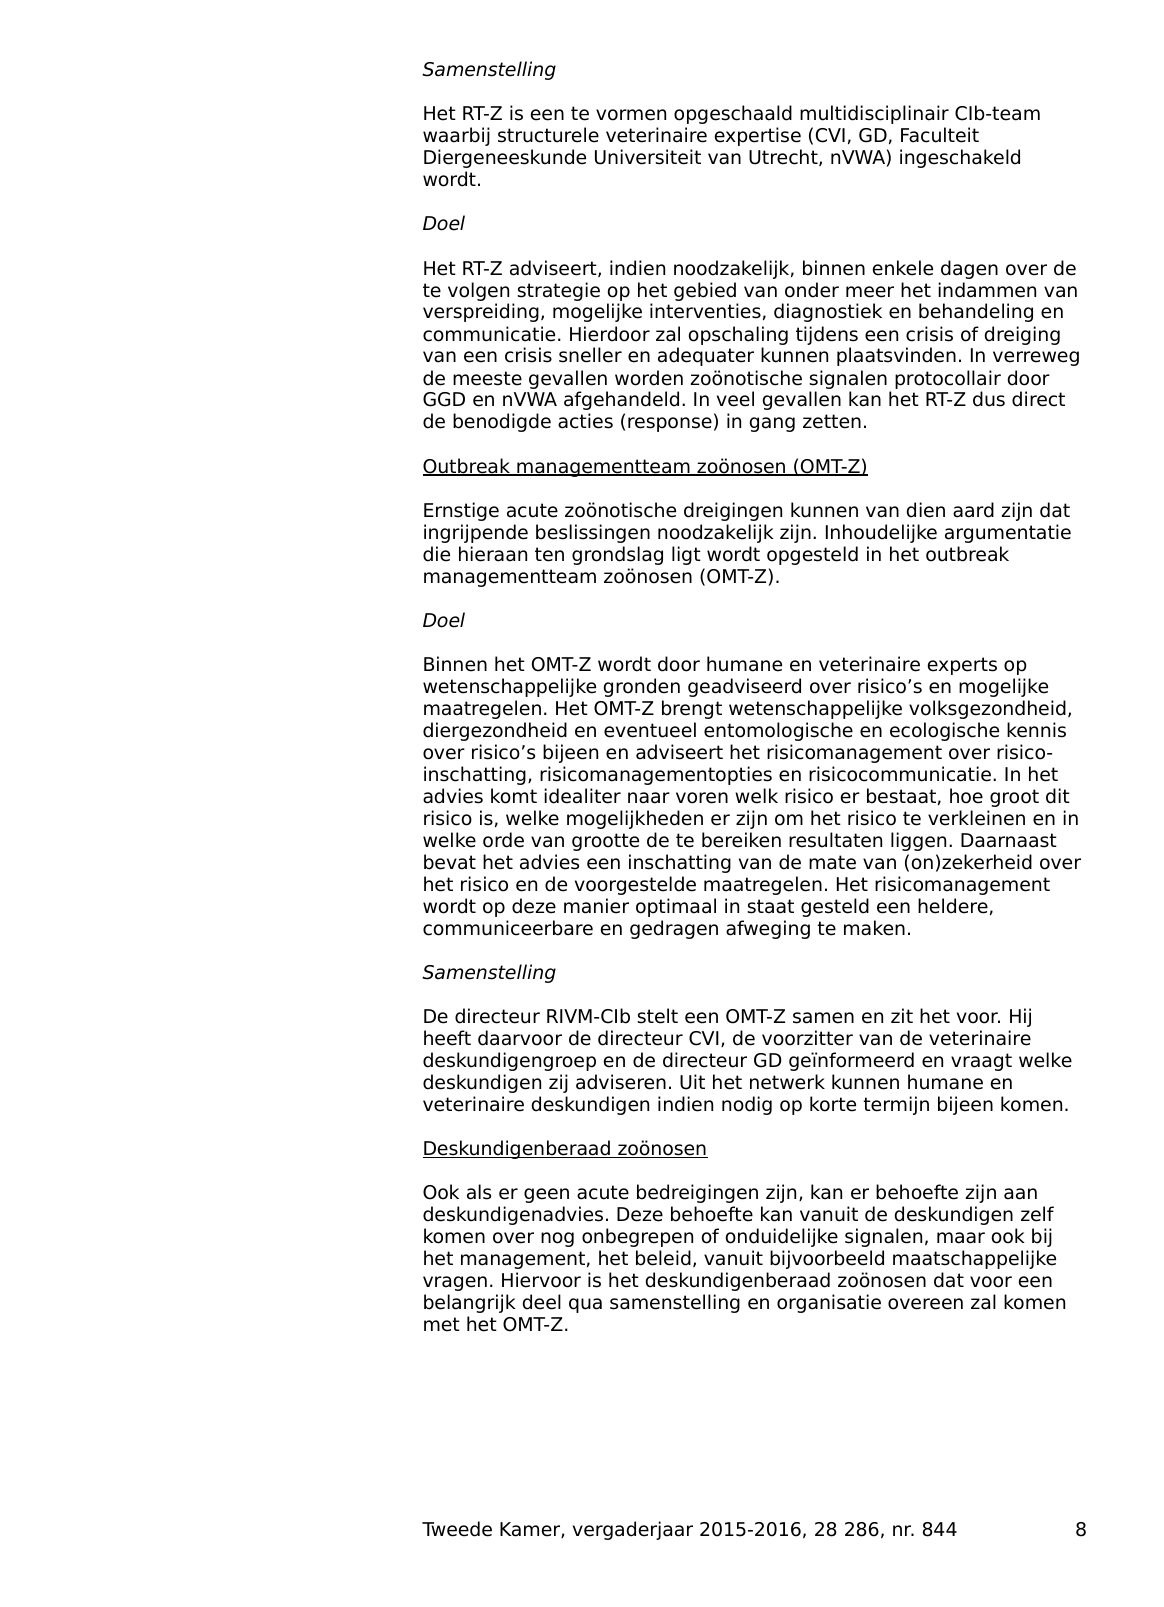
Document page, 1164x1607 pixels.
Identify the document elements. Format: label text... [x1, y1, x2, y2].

subtitle Deskundigenberaad zoönosen [422, 1138, 1087, 1160]
text De directeur RIVM-CIb stelt een OMT-Z samen en zit het voor. Hij heeft daarvoor de directeur CVI, de voorzitter van de veterinaire deskundigengroep en de directeur GD geïnformeerd en vraagt welke deskundigen zij adviseren. Uit het netwerk kunnen humane en veterinaire deskundigen indien nodig op korte termijn bijeen komen. [422, 1006, 1087, 1116]
subtitle Doel [422, 213, 1087, 235]
subtitle Doel [422, 610, 1087, 632]
text Binnen het OMT-Z wordt door humane en veterinaire experts op wetenschappelijke gronden geadviseerd over risico’s en mogelijke maatregelen. Het OMT-Z brengt wetenschappelijke volksgezondheid, diergezondheid en eventueel entomologische en ecologische kennis over risico’s bijeen en adviseert het risicomanagement over risico-inschatting, risicomanagementopties en risicocommunicatie. In het advies komt idealiter naar voren welk risico er bestaat, hoe groot dit risico is, welke mogelijkheden er zijn om het risico te verkleinen en in welke orde van grootte de te bereiken resultaten liggen. Daarnaast bevat het advies een inschatting van de mate van (on)zekerheid over het risico en de voorgestelde maatregelen. Het risicomanagement wordt op deze manier optimaal in staat gesteld een heldere, communiceerbare en gedragen afweging te maken. [422, 654, 1087, 940]
subtitle Outbreak managementteam zoönosen (OMT-Z) [422, 456, 1087, 477]
text Het RT-Z adviseert, indien noodzakelijk, binnen enkele dagen over de te volgen strategie op het gebied van onder meer het indammen van verspreiding, mogelijke interventies, diagnostiek en behandeling en communicatie. Hierdoor zal opschaling tijdens een crisis of dreiging van een crisis sneller en adequater kunnen plaatsvinden. In verreweg de meeste gevallen worden zoönotische signalen protocollair door GGD en nVWA afgehandeld. In veel gevallen kan het RT-Z dus direct de benodigde acties (response) in gang zetten. [422, 257, 1087, 433]
text Ernstige acute zoönotische dreigingen kunnen van dien aard zijn dat ingrijpende beslissingen noodzakelijk zijn. Inhoudelijke argumentatie die hieraan ten grondslag ligt wordt opgesteld in het outbreak managementteam zoönosen (OMT-Z). [422, 500, 1087, 588]
text Ook als er geen acute bedreigingen zijn, kan er behoefte zijn aan deskundigenadvies. Deze behoefte kan vanuit de deskundigen zelf komen over nog onbegrepen of onduidelijke signalen, maar ook bij het management, het beleid, vanuit bijvoorbeeld maatschappelijke vragen. Hiervoor is het deskundigenberaad zoönosen dat voor een belangrijk deel qua samenstelling en organisatie overeen zal komen met het OMT-Z. [422, 1182, 1087, 1336]
subtitle Samenstelling [422, 59, 1087, 81]
subtitle Samenstelling [422, 962, 1087, 984]
text Het RT-Z is een te vormen opgeschaald multidisciplinair CIb-team waarbij structurele veterinaire expertise (CVI, GD, Faculteit Diergeneeskunde Universiteit van Utrecht, nVWA) ingeschakeld wordt. [422, 103, 1087, 191]
